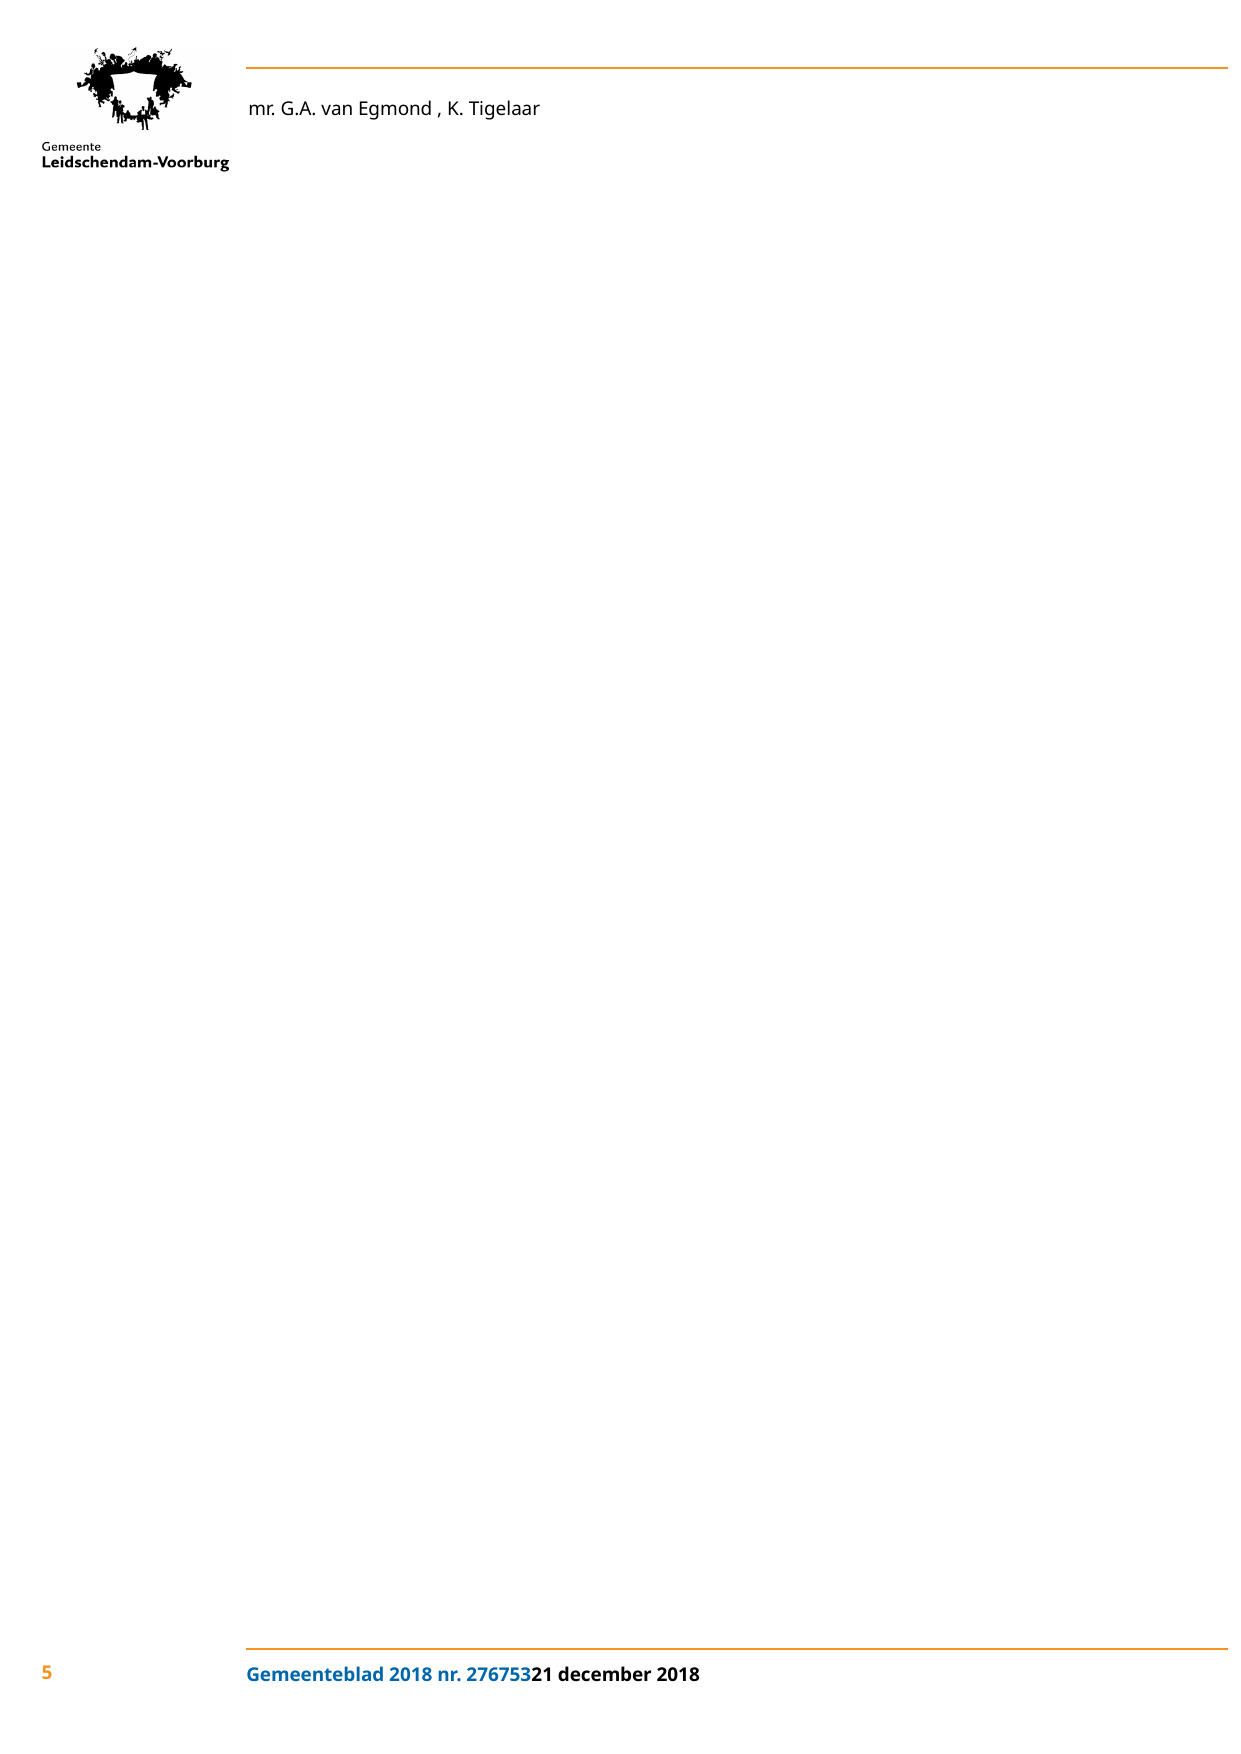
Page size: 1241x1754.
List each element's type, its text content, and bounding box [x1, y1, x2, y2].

picture [41, 47, 231, 172]
text mr. G.A. van Egmond , K. Tigelaar [248, 95, 1152, 121]
